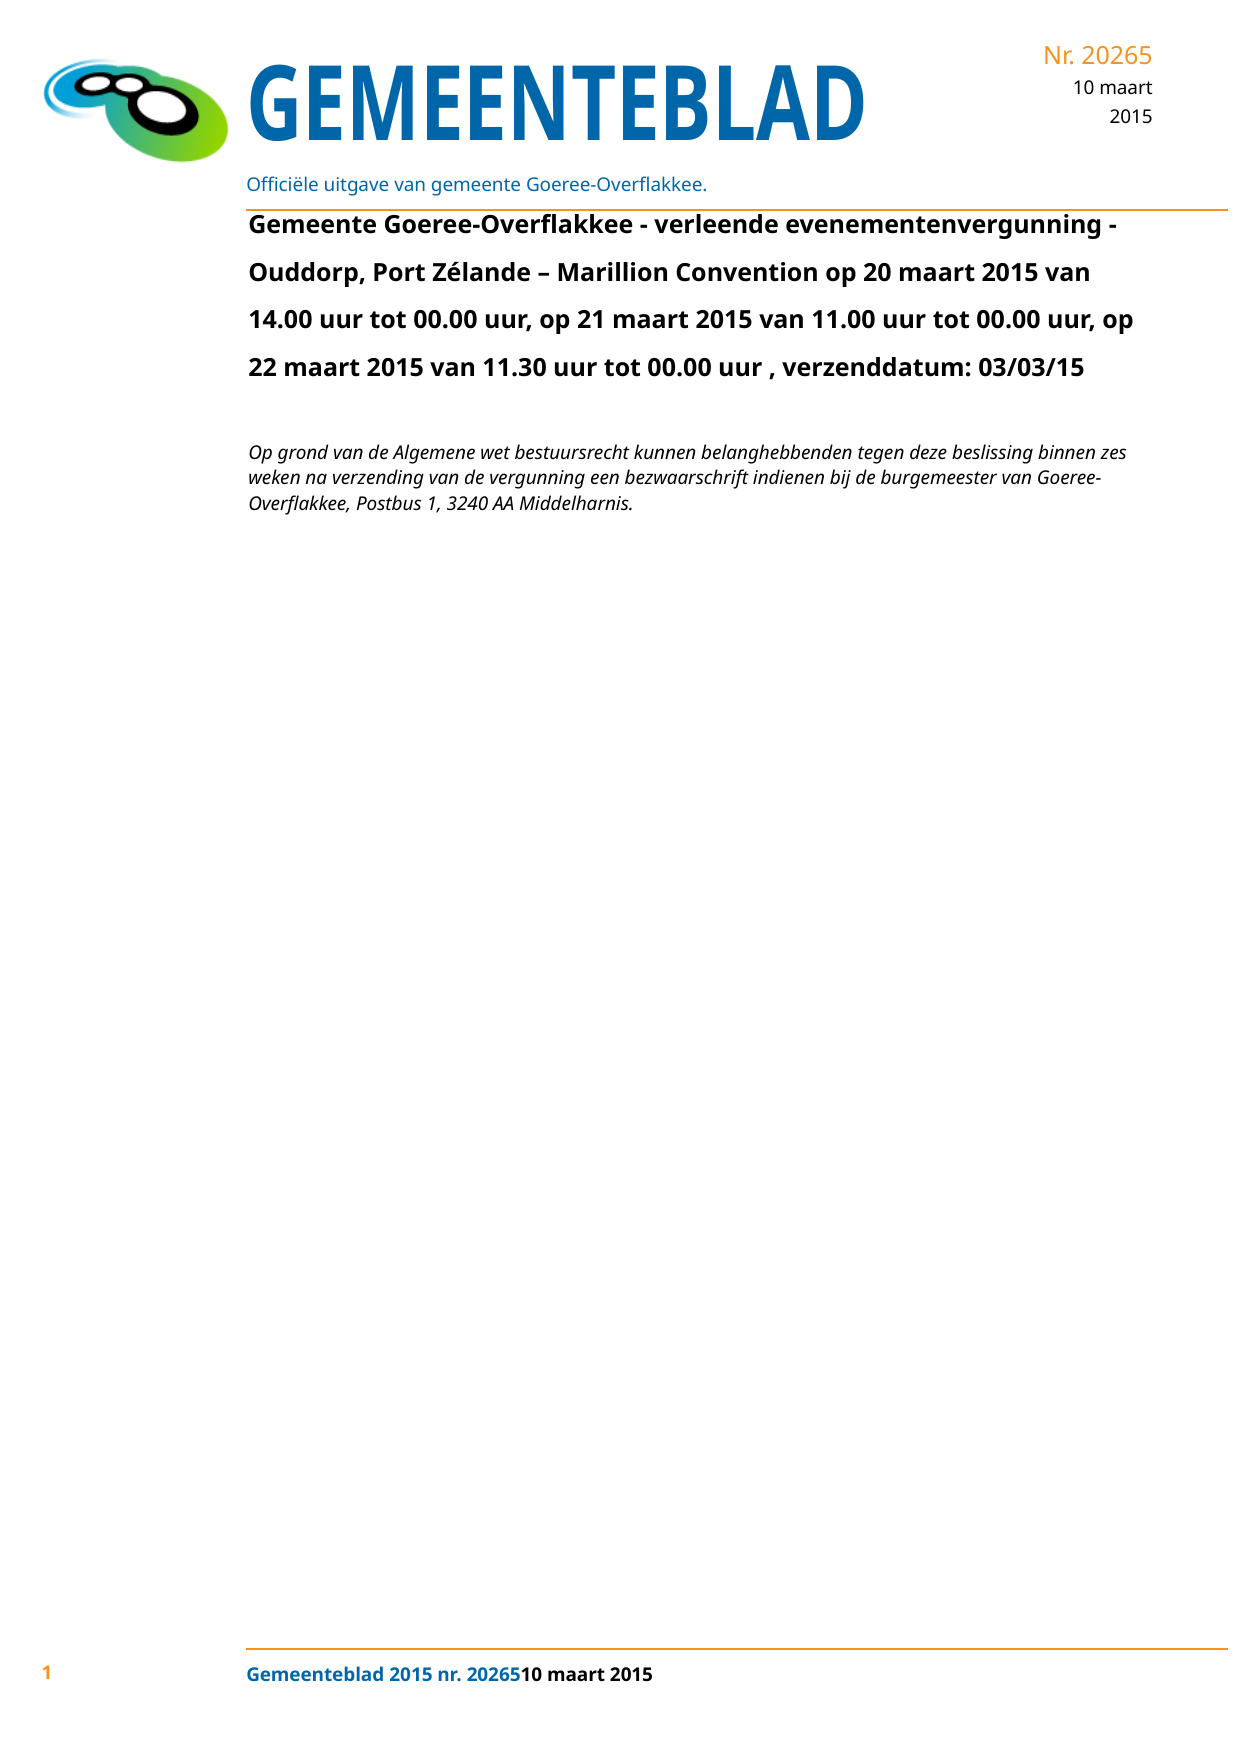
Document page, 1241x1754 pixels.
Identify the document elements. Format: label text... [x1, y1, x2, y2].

text Op grond van de Algemene wet bestuursrecht kunnen belanghebbenden tegen deze beslissing binnen zes weken na verzending van de vergunning een bezwaarschrift indienen bij de burgemeester van Goeree-Overflakkee, Postbus 1, 3240 AA Middelharnis. [248, 439, 1152, 516]
text Gemeente Goeree-Overflakkee - verleende evenementenvergunning - Ouddorp, Port Zélande – Marillion Convention op 20 maart 2015 van 14.00 uur tot 00.00 uur, op 21 maart 2015 van 11.00 uur tot 00.00 uur, op 22 maart 2015 van 11.30 uur tot 00.00 uur , verzenddatum: 03/03/15 [248, 211, 1152, 384]
picture [41, 47, 231, 172]
